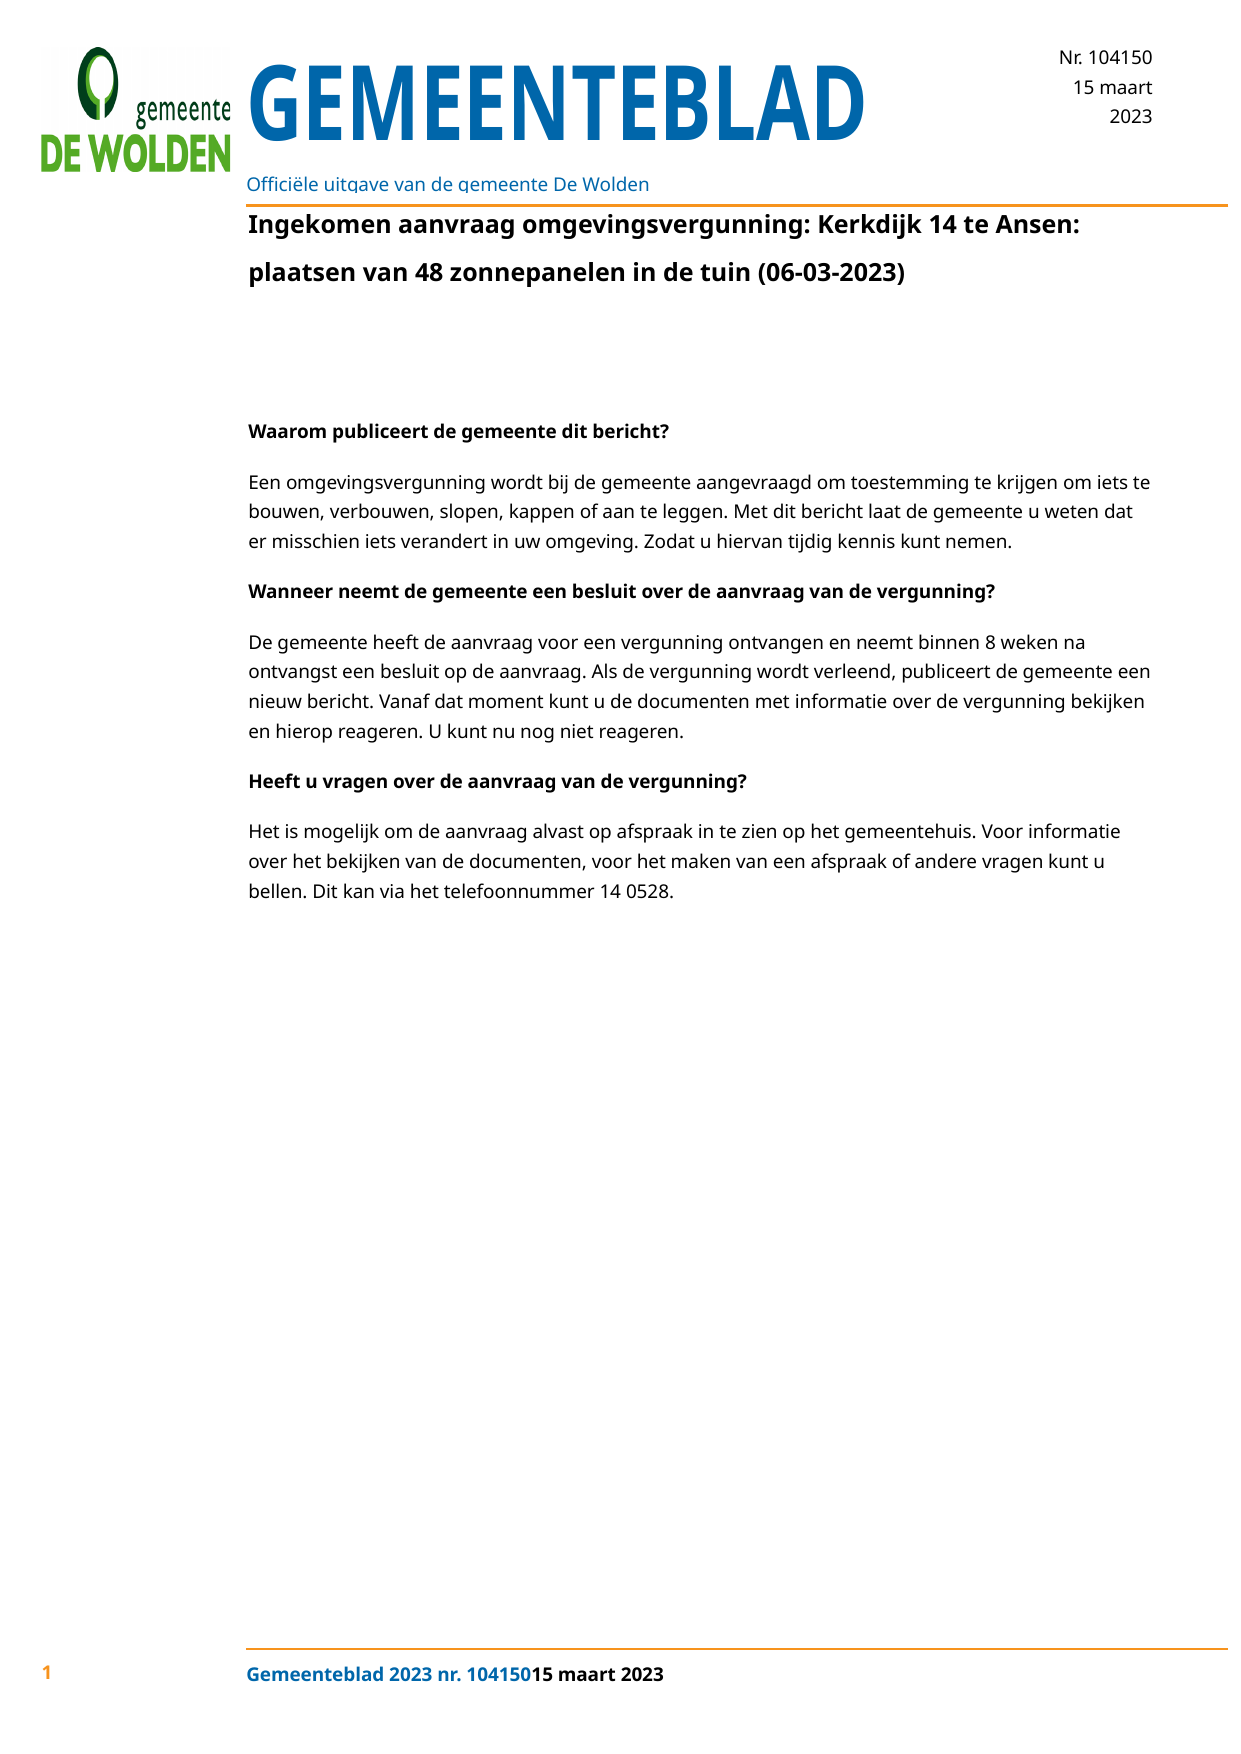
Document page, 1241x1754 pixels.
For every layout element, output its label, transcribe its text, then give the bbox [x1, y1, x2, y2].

picture [41, 47, 231, 172]
text Wanneer neemt de gemeente een besluit over de aanvraag van de vergunning? [248, 579, 1152, 604]
text Ingekomen aanvraag omgevingsvergunning: Kerkdijk 14 te Ansen: plaatsen van 48 zonnepanelen in de tuin (06-03-2023) [248, 207, 1152, 288]
text Het is mogelijk om de aanvraag alvast op afspraak in te zien op het gemeentehuis. Voor informatie over het bekijken van de documenten, voor het maken van een afspraak of andere vragen kunt u bellen. Dit kan via het telefoonnummer 14 0528. [248, 819, 1152, 904]
text Een omgevingsvergunning wordt bij de gemeente aangevraagd om toestemming te krijgen om iets te bouwen, verbouwen, slopen, kappen of aan te leggen. Met dit bericht laat de gemeente u weten dat er misschien iets verandert in uw omgeving. Zodat u hiervan tijdig kennis kunt nemen. [248, 469, 1152, 554]
text Waarom publiceert de gemeente dit bericht? [248, 419, 1152, 444]
text Heeft u vragen over de aanvraag van de vergunning? [248, 768, 1152, 794]
text De gemeente heeft de aanvraag voor een vergunning ontvangen en neemt binnen 8 weken na ontvangst een besluit op de aanvraag. Als de vergunning wordt verleend, publiceert de gemeente een nieuw bericht. Vanaf dat moment kunt u de documenten met informatie over de vergunning bekijken en hierop reageren. U kunt nu nog niet reageren. [248, 629, 1152, 744]
